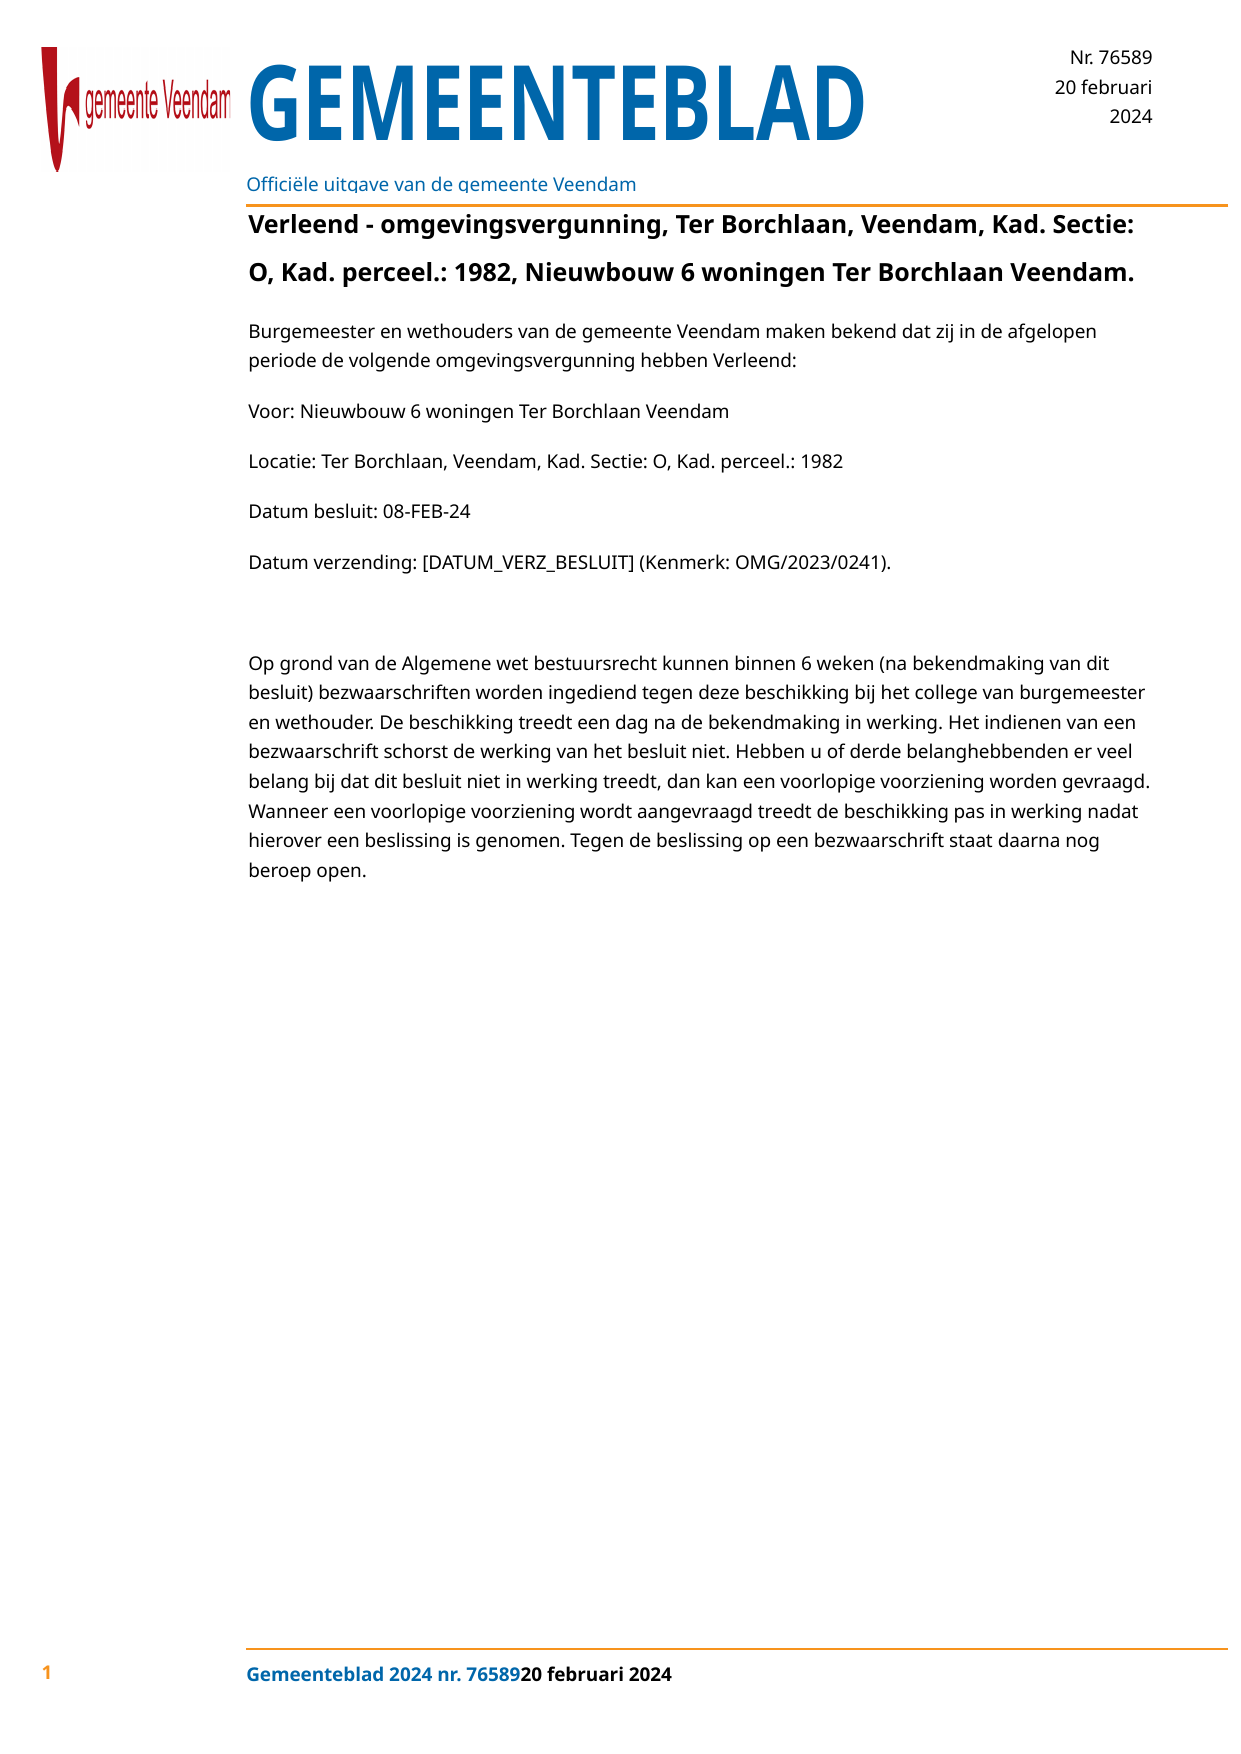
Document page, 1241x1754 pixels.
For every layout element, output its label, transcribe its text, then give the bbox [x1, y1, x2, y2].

text Voor: Nieuwbouw 6 woningen Ter Borchlaan Veendam [248, 398, 1152, 424]
text Datum verzending: [DATUM_VERZ_BESLUIT] (Kenmerk: OMG/2023/0241). [248, 549, 1152, 575]
text Datum besluit: 08-FEB-24 [248, 499, 1152, 524]
text Verleend - omgevingsvergunning, Ter Borchlaan, Veendam, Kad. Sectie: O, Kad. perceel.: 1982, Nieuwbouw 6 woningen Ter Borchlaan Veendam. [248, 207, 1152, 288]
picture [41, 47, 231, 172]
text Burgemeester en wethouders van de gemeente Veendam maken bekend dat zij in de afgelopen periode de volgende omgevingsvergunning hebben Verleend: [248, 318, 1152, 373]
text Locatie: Ter Borchlaan, Veendam, Kad. Sectie: O, Kad. perceel.: 1982 [248, 448, 1152, 474]
text Op grond van de Algemene wet bestuursrecht kunnen binnen 6 weken (na bekendmaking van dit besluit) bezwaarschriften worden ingediend tegen deze beschikking bij het college van burgemeester en wethouder. De beschikking treedt een dag na de bekendmaking in werking. Het indienen van een bezwaarschrift schorst de werking van het besluit niet. Hebben u of derde belanghebbenden er veel belang bij dat dit besluit niet in werking treedt, dan kan een voorlopige voorziening worden gevraagd. Wanneer een voorlopige voorziening wordt aangevraagd treedt de beschikking pas in werking nadat hierover een beslissing is genomen. Tegen de beslissing op een bezwaarschrift staat daarna nog beroep open. [248, 650, 1152, 883]
